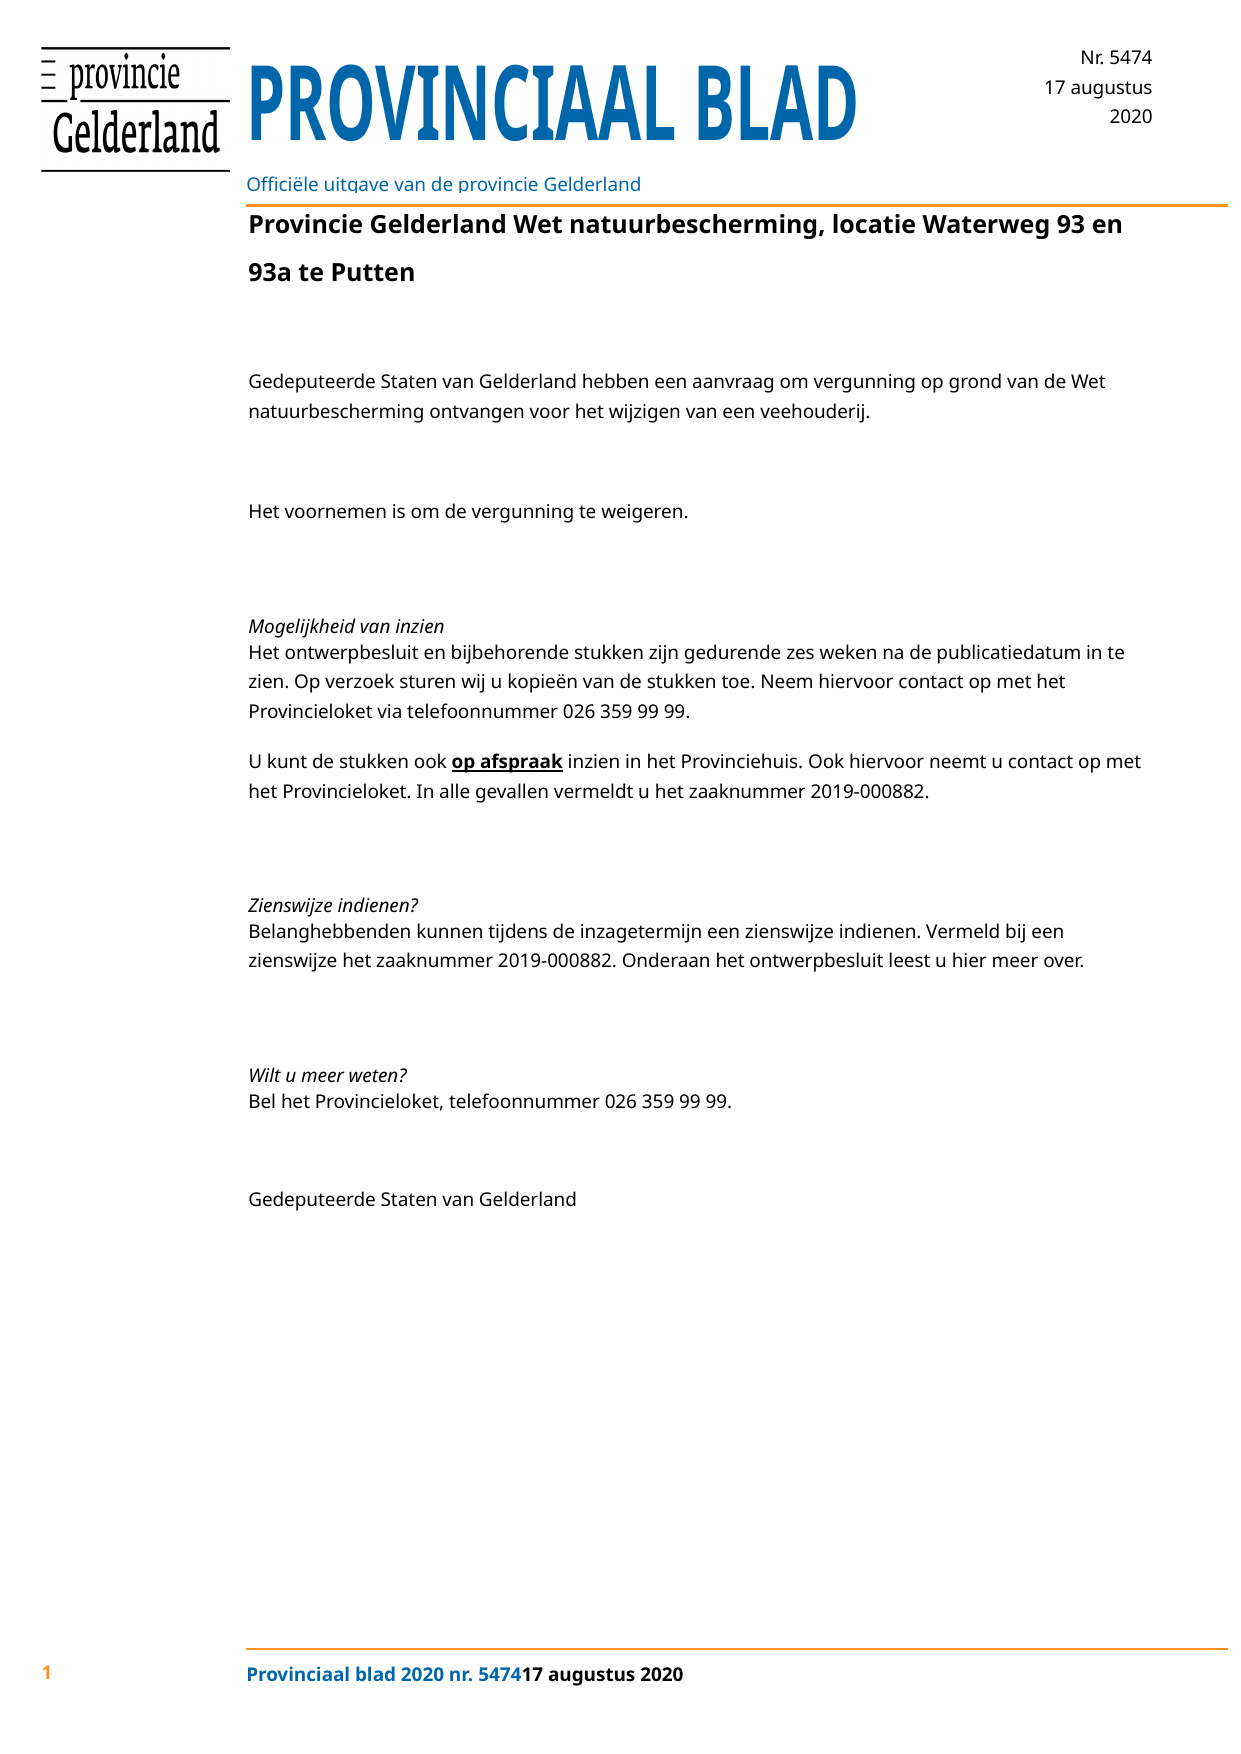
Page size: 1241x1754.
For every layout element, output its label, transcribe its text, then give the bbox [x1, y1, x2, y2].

text Gedeputeerde Staten van Gelderland [248, 1186, 1152, 1212]
text Gedeputeerde Staten van Gelderland hebben een aanvraag om vergunning op grond van de Wet natuurbescherming ontvangen voor het wijzigen van een veehouderij. [248, 368, 1152, 424]
text Bel het Provincieloket, telefoonnummer 026 359 99 99. [248, 1088, 1152, 1113]
text Zienswijze indienen? [248, 892, 1152, 918]
text U kunt de stukken ook op afspraak inzien in het Provinciehuis. Ook hiervoor neemt u contact op met het Provincieloket. In alle gevallen vermeldt u het zaaknummer 2019-000882. [248, 748, 1152, 804]
text Het ontwerpbesluit en bijbehorende stukken zijn gedurende zes weken na de publicatiedatum in te zien. Op verzoek sturen wij u kopieën van de stukken toe. Neem hiervoor contact op met het Provincieloket via telefoonnummer 026 359 99 99. [248, 639, 1152, 724]
text Het voornemen is om de vergunning te weigeren. [248, 499, 1152, 524]
text Wilt u meer weten? [248, 1062, 1152, 1088]
picture [41, 47, 231, 172]
text Belanghebbenden kunnen tijdens de inzagetermijn een zienswijze indienen. Vermeld bij een zienswijze het zaaknummer 2019-000882. Onderaan het ontwerpbesluit leest u hier meer over. [248, 918, 1152, 973]
text Mogelijkheid van inzien [248, 613, 1152, 639]
text Provincie Gelderland Wet natuurbescherming, locatie Waterweg 93 en 93a te Putten [248, 207, 1152, 288]
